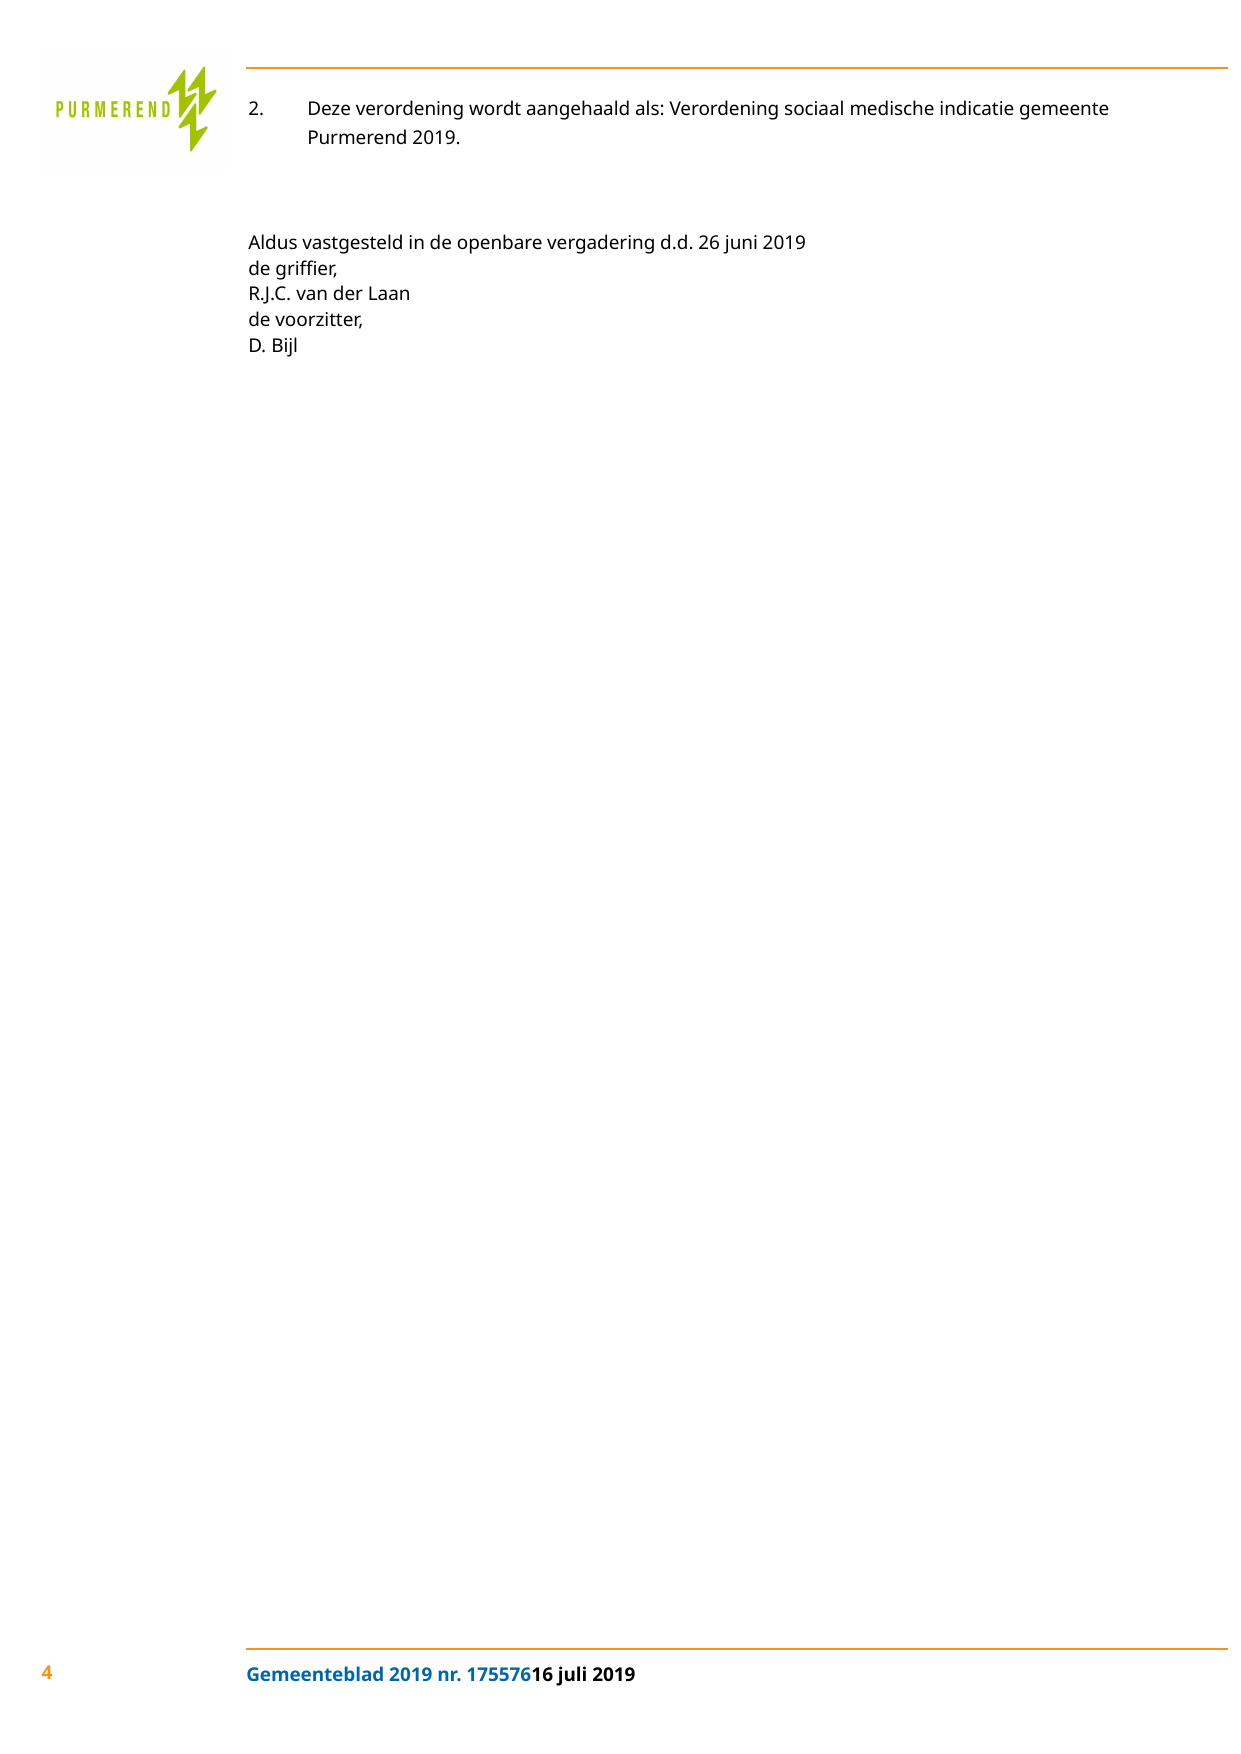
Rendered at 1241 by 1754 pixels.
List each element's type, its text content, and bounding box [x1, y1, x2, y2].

picture [41, 47, 231, 172]
text R.J.C. van der Laan [248, 281, 1152, 306]
list Deze verordening wordt aangehaald als: Verordening sociaal medische indicatie gemeente Purmerend 2019. [248, 95, 1152, 150]
text D. Bijl [248, 332, 1152, 358]
text Aldus vastgesteld in de openbare vergadering d.d. 26 juni 2019 [248, 229, 1152, 255]
text de voorzitter, [248, 306, 1152, 332]
text de griffier, [248, 255, 1152, 281]
